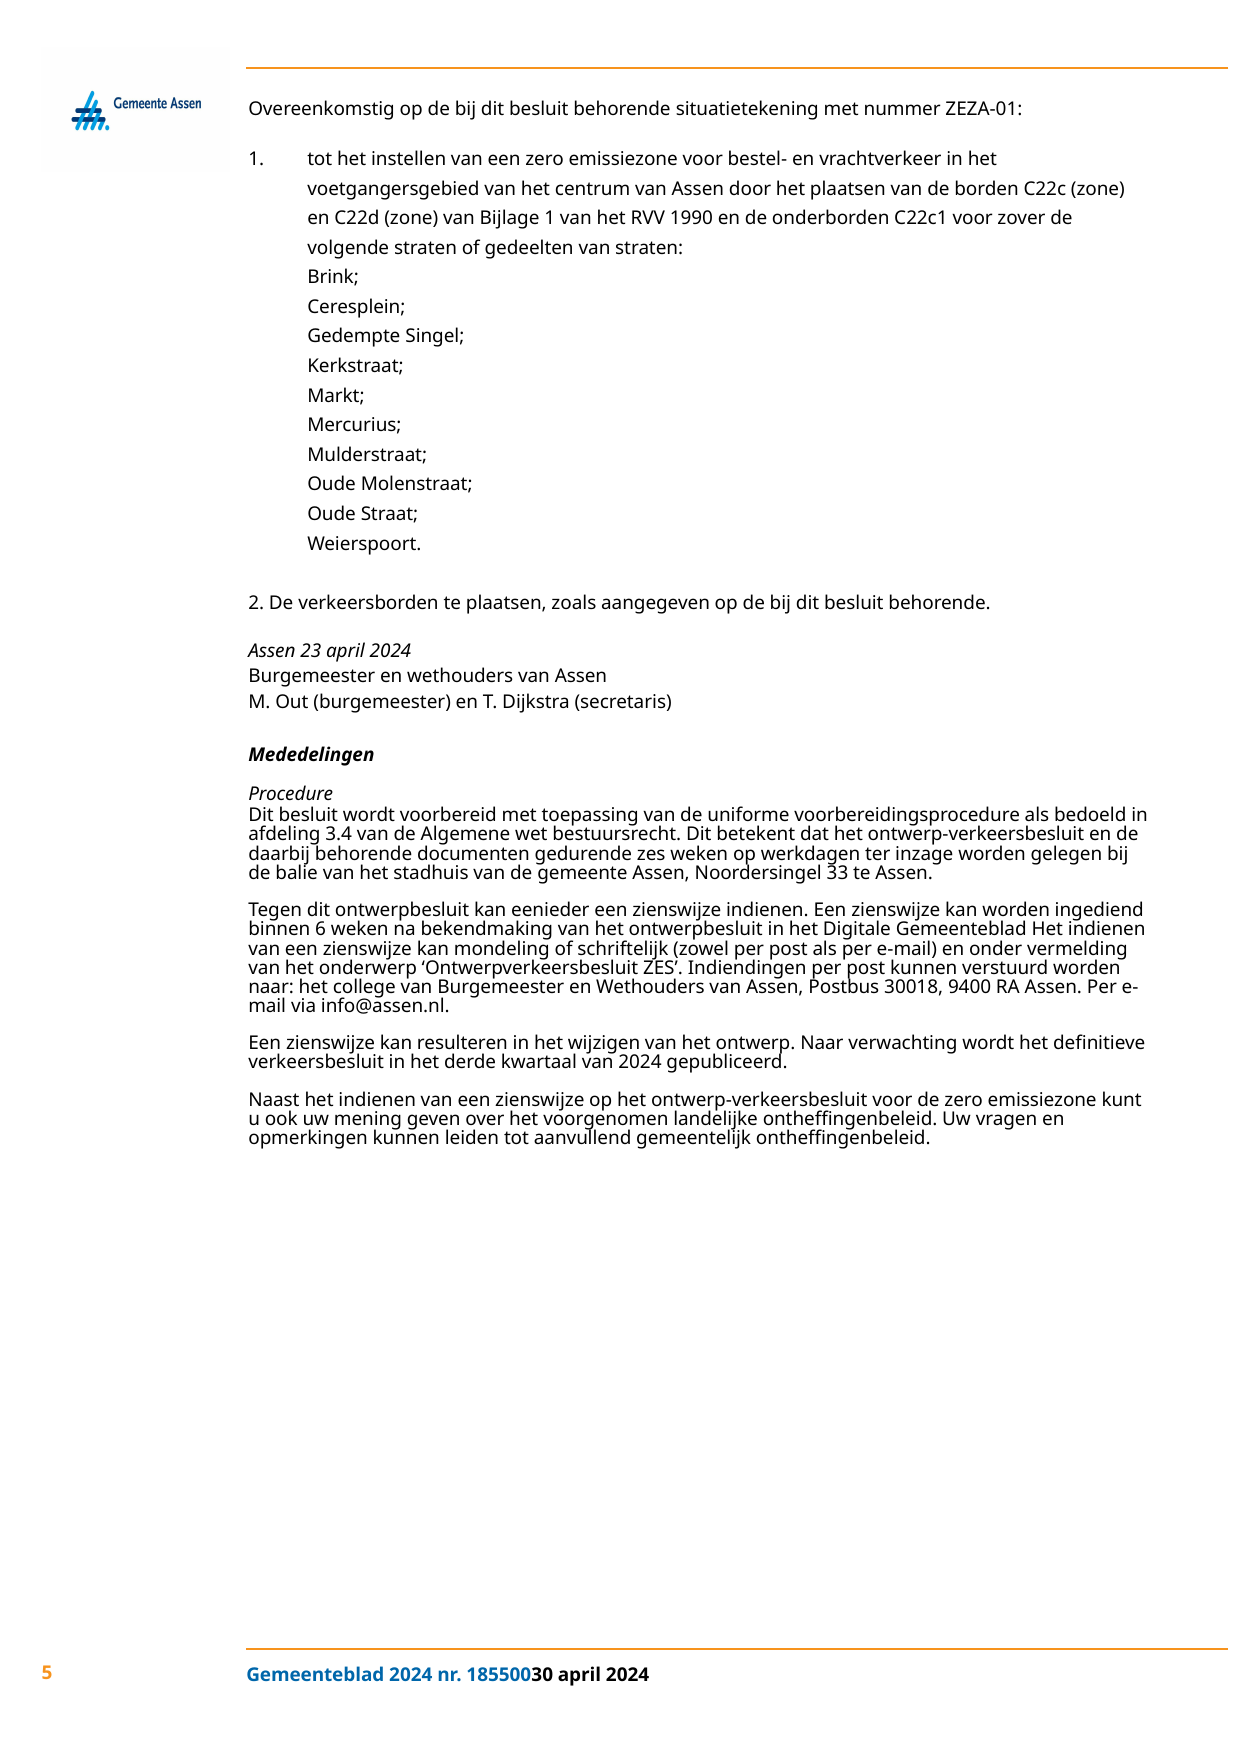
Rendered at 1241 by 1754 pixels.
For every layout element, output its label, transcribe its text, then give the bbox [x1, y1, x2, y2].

text Naast het indienen van een zienswijze op het ontwerp-verkeersbesluit voor de zero emissiezone kunt u ook uw mening geven over het voorgenomen landelijke ontheffingenbeleid. Uw vragen en opmerkingen kunnen leiden tot aanvullend gemeentelijk ontheffingenbeleid. [248, 1091, 1152, 1148]
text Een zienswijze kan resulteren in het wijzigen van het ontwerp. Naar verwachting wordt het definitieve verkeersbesluit in het derde kwartaal van 2024 gepubliceerd. [248, 1034, 1152, 1073]
list Ceresplein; [248, 293, 1152, 319]
text Procedure [248, 780, 1152, 806]
text Assen 23 april 2024 [248, 637, 1152, 662]
text Dit besluit wordt voorbereid met toepassing van de uniforme voorbereidingsprocedure als bedoeld in afdeling 3.4 van de Algemene wet bestuursrecht. Dit betekent dat het ontwerp-verkeersbesluit en de daarbij behorende documenten gedurende zes weken op werkdagen ter inzage worden gelegen bij de balie van het stadhuis van de gemeente Assen, Noordersingel 33 te Assen. [248, 806, 1152, 883]
list Oude Molenstraat; [248, 471, 1152, 496]
picture [41, 47, 231, 172]
text Overeenkomstig op de bij dit besluit behorende situatietekening met nummer ZEZA-01: [248, 95, 1152, 121]
list tot het instellen van een zero emissiezone voor bestel- en vrachtverkeer in het voetgangersgebied van het centrum van Assen door het plaatsen van de borden C22c (zone) en C22d (zone) van Bijlage 1 van het RVV 1990 en de onderborden C22c1 voor zover de volgende straten of gedeelten van straten: [248, 145, 1152, 260]
list Kerkstraat; [248, 352, 1152, 378]
list Weierspoort. [248, 530, 1152, 556]
text 2. De verkeersborden te plaatsen, zoals aangegeven op de bij dit besluit behorende. [248, 589, 1152, 615]
text Tegen dit ontwerpbesluit kan eenieder een zienswijze indienen. Een zienswijze kan worden ingediend binnen 6 weken na bekendmaking van het ontwerpbesluit in het Digitale Gemeenteblad Het indienen van een zienswijze kan mondeling of schriftelijk (zowel per post als per e-mail) en onder vermelding van het onderwerp ‘Ontwerpverkeersbesluit ZES’. Indiendingen per post kunnen verstuurd worden naar: het college van Burgemeester en Wethouders van Assen, Postbus 30018, 9400 RA Assen. Per e-mail via info@assen.nl. [248, 901, 1152, 1017]
text Mededelingen [248, 741, 1152, 767]
list Markt; [248, 382, 1152, 408]
text M. Out (burgemeester) en T. Dijkstra (secretaris) [248, 688, 1152, 714]
text Burgemeester en wethouders van Assen [248, 662, 1152, 688]
list Mulderstraat; [248, 441, 1152, 467]
list Mercurius; [248, 411, 1152, 437]
list Oude Straat; [248, 500, 1152, 526]
list Gedempte Singel; [248, 323, 1152, 348]
list Brink; [248, 263, 1152, 289]
